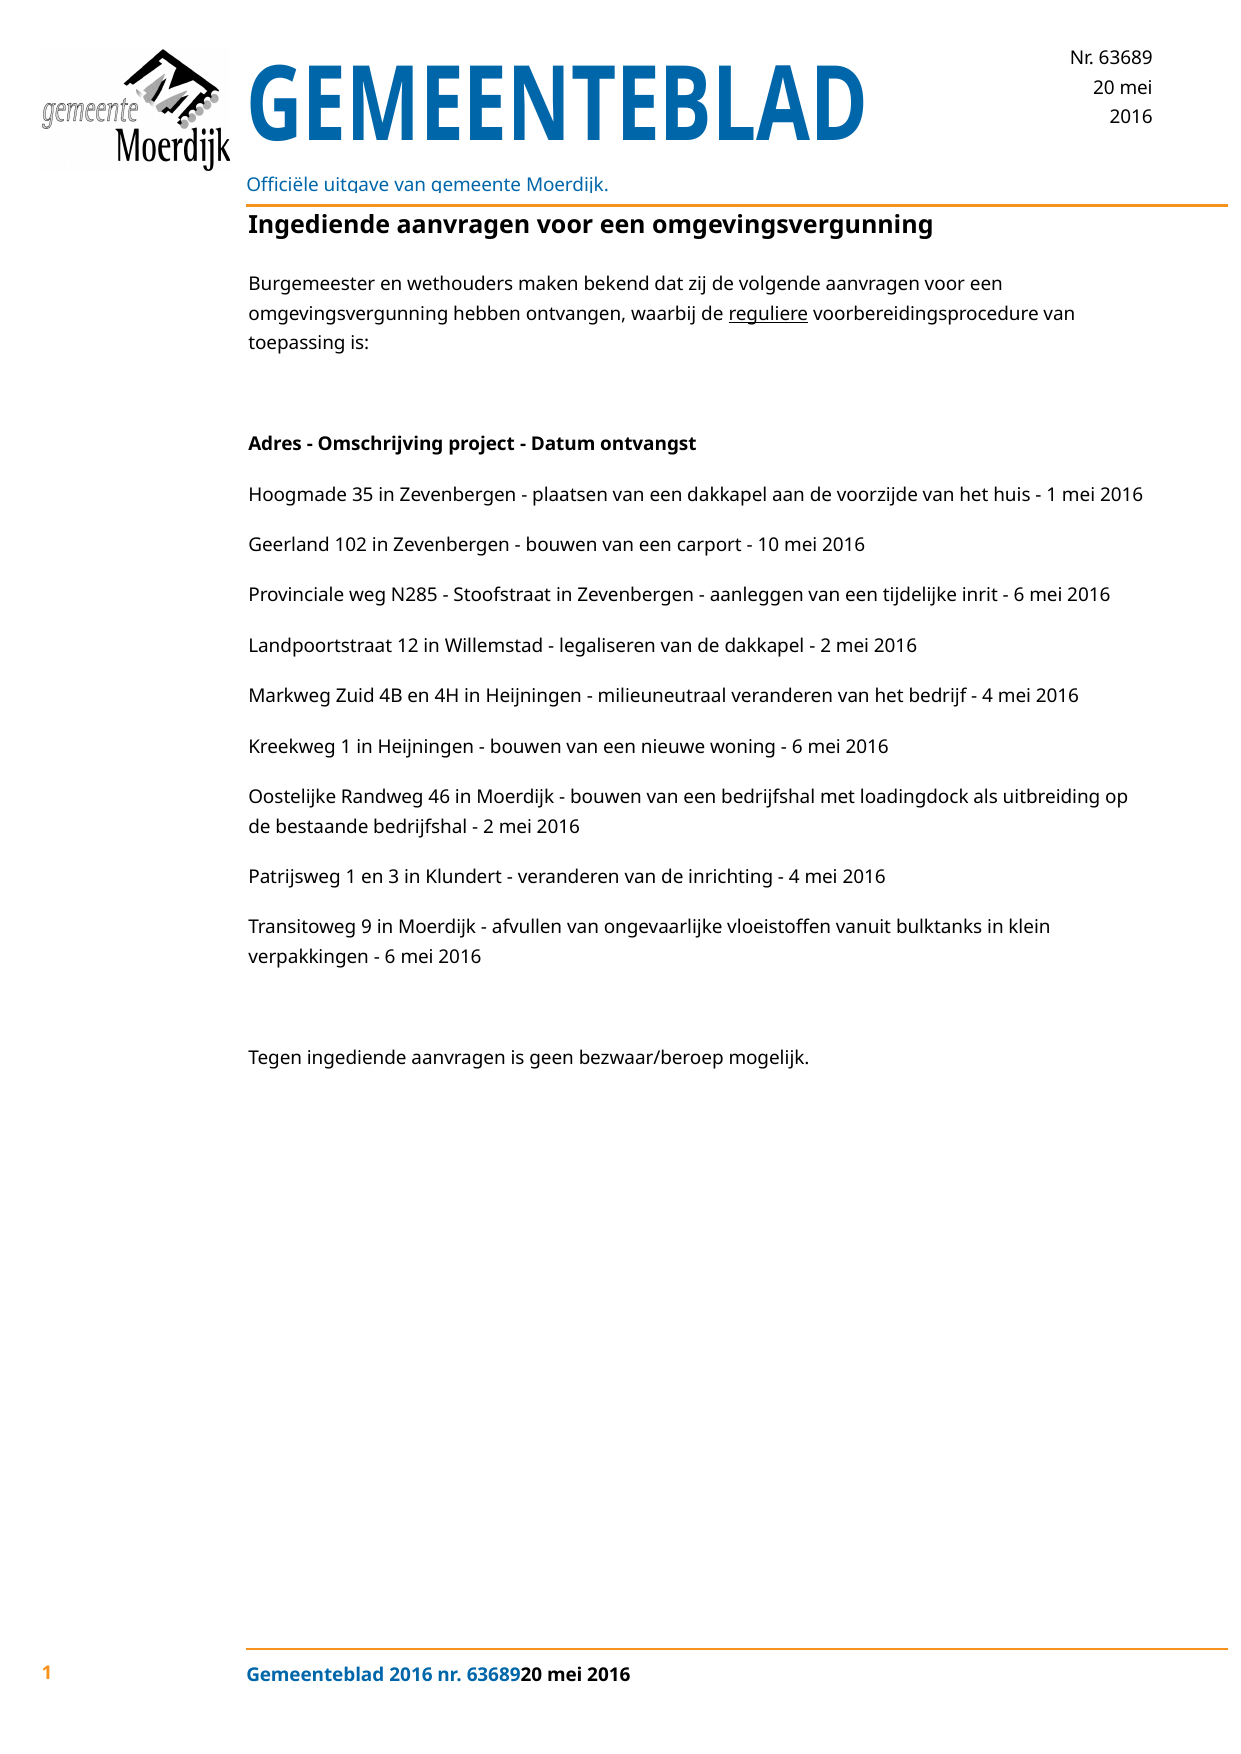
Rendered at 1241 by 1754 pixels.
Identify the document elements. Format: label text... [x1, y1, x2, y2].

text Kreekweg 1 in Heijningen - bouwen van een nieuwe woning - 6 mei 2016 [248, 733, 1152, 758]
text Geerland 102 in Zevenbergen - bouwen van een carport - 10 mei 2016 [248, 531, 1152, 557]
text Transitoweg 9 in Moerdijk - afvullen van ongevaarlijke vloeistoffen vanuit bulktanks in klein verpakkingen - 6 mei 2016 [248, 914, 1152, 969]
text Patrijsweg 1 en 3 in Klundert - veranderen van de inrichting - 4 mei 2016 [248, 863, 1152, 889]
text Ingediende aanvragen voor een omgevingsvergunning [248, 207, 1152, 241]
text Burgemeester en wethouders maken bekend dat zij de volgende aanvragen voor een omgevingsvergunning hebben ontvangen, waarbij de reguliere voorbereidingsprocedure van toepassing is: [248, 270, 1152, 355]
text Tegen ingediende aanvragen is geen bezwaar/beroep mogelijk. [248, 1044, 1152, 1070]
picture [41, 47, 231, 172]
text Landpoortstraat 12 in Willemstad - legaliseren van de dakkapel - 2 mei 2016 [248, 632, 1152, 658]
text Oostelijke Randweg 46 in Moerdijk - bouwen van een bedrijfshal met loadingdock als uitbreiding op de bestaande bedrijfshal - 2 mei 2016 [248, 783, 1152, 838]
text Adres - Omschrijving project - Datum ontvangst [248, 430, 1152, 456]
text Markweg Zuid 4B en 4H in Heijningen - milieuneutraal veranderen van het bedrijf - 4 mei 2016 [248, 682, 1152, 708]
text Hoogmade 35 in Zevenbergen - plaatsen van een dakkapel aan de voorzijde van het huis - 1 mei 2016 [248, 481, 1152, 506]
text Provinciale weg N285 - Stoofstraat in Zevenbergen - aanleggen van een tijdelijke inrit - 6 mei 2016 [248, 582, 1152, 607]
